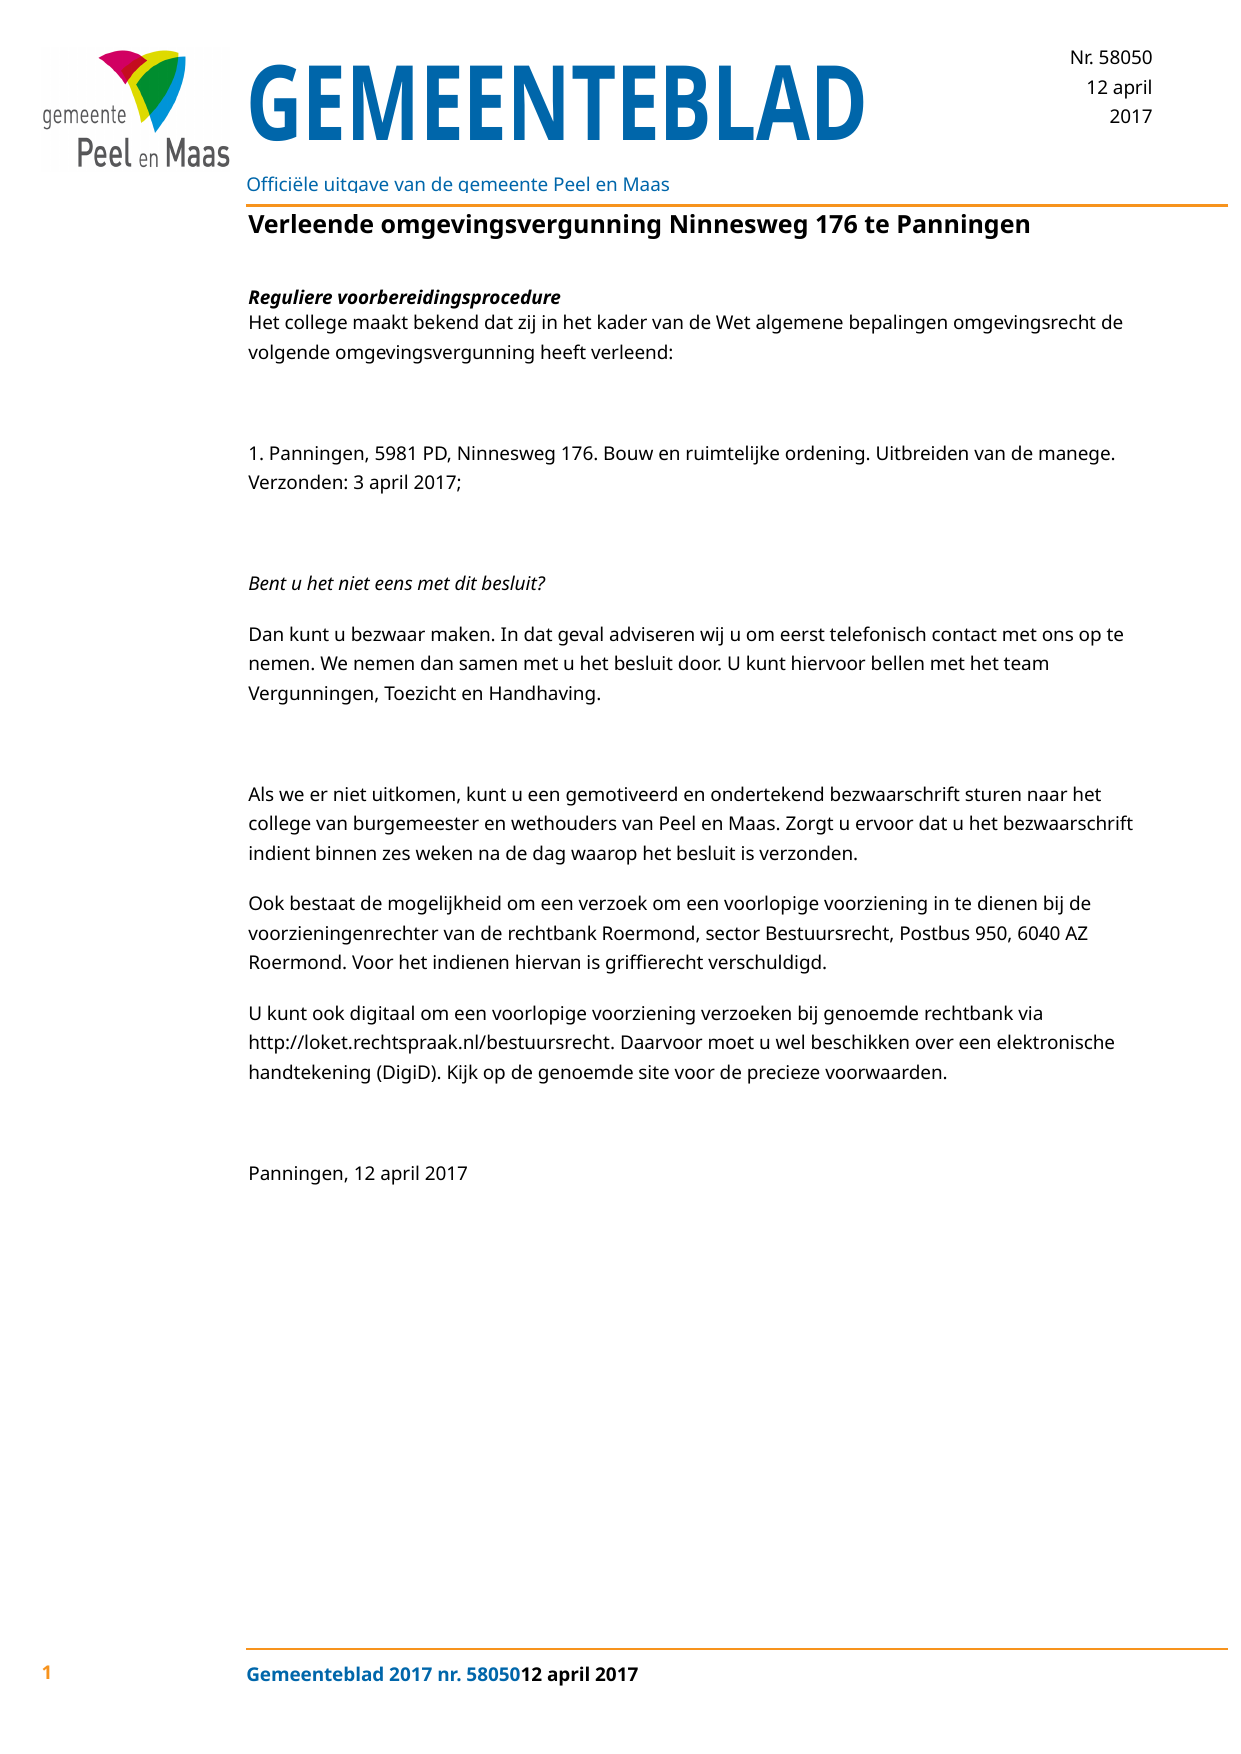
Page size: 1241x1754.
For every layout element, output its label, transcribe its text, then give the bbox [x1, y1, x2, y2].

text Bent u het niet eens met dit besluit? [248, 570, 1152, 596]
text Dan kunt u bezwaar maken. In dat geval adviseren wij u om eerst telefonisch contact met ons op te nemen. We nemen dan samen met u het besluit door. U kunt hiervoor bellen met het team Vergunningen, Toezicht en Handhaving. [248, 621, 1152, 706]
text Ook bestaat de mogelijkheid om een verzoek om een voorlopige voorziening in te dienen bij de voorzieningenrechter van de rechtbank Roermond, sector Bestuursrecht, Postbus 950, 6040 AZ Roermond. Voor het indienen hiervan is griffierecht verschuldigd. [248, 890, 1152, 975]
picture [41, 47, 231, 172]
text Reguliere voorbereidingsprocedure [248, 284, 1152, 309]
text Als we er niet uitkomen, kunt u een gemotiveerd en ondertekend bezwaarschrift sturen naar het college van burgemeester en wethouders van Peel en Maas. Zorgt u ervoor dat u het bezwaarschrift indient binnen zes weken na de dag waarop het besluit is verzonden. [248, 781, 1152, 866]
text U kunt ook digitaal om een voorlopige voorziening verzoeken bij genoemde rechtbank via http://loket.rechtspraak.nl/bestuursrecht. Daarvoor moet u wel beschikken over een elektronische handtekening (DigiD). Kijk op de genoemde site voor de precieze voorwaarden. [248, 1000, 1152, 1085]
text Verleende omgevingsvergunning Ninnesweg 176 te Panningen [248, 207, 1152, 241]
text 1. Panningen, 5981 PD, Ninnesweg 176. Bouw en ruimtelijke ordening. Uitbreiden van de manege. Verzonden: 3 april 2017; [248, 440, 1152, 495]
text Panningen, 12 april 2017 [248, 1160, 1152, 1186]
text Het college maakt bekend dat zij in het kader van de Wet algemene bepalingen omgevingsrecht de volgende omgevingsvergunning heeft verleend: [248, 309, 1152, 365]
